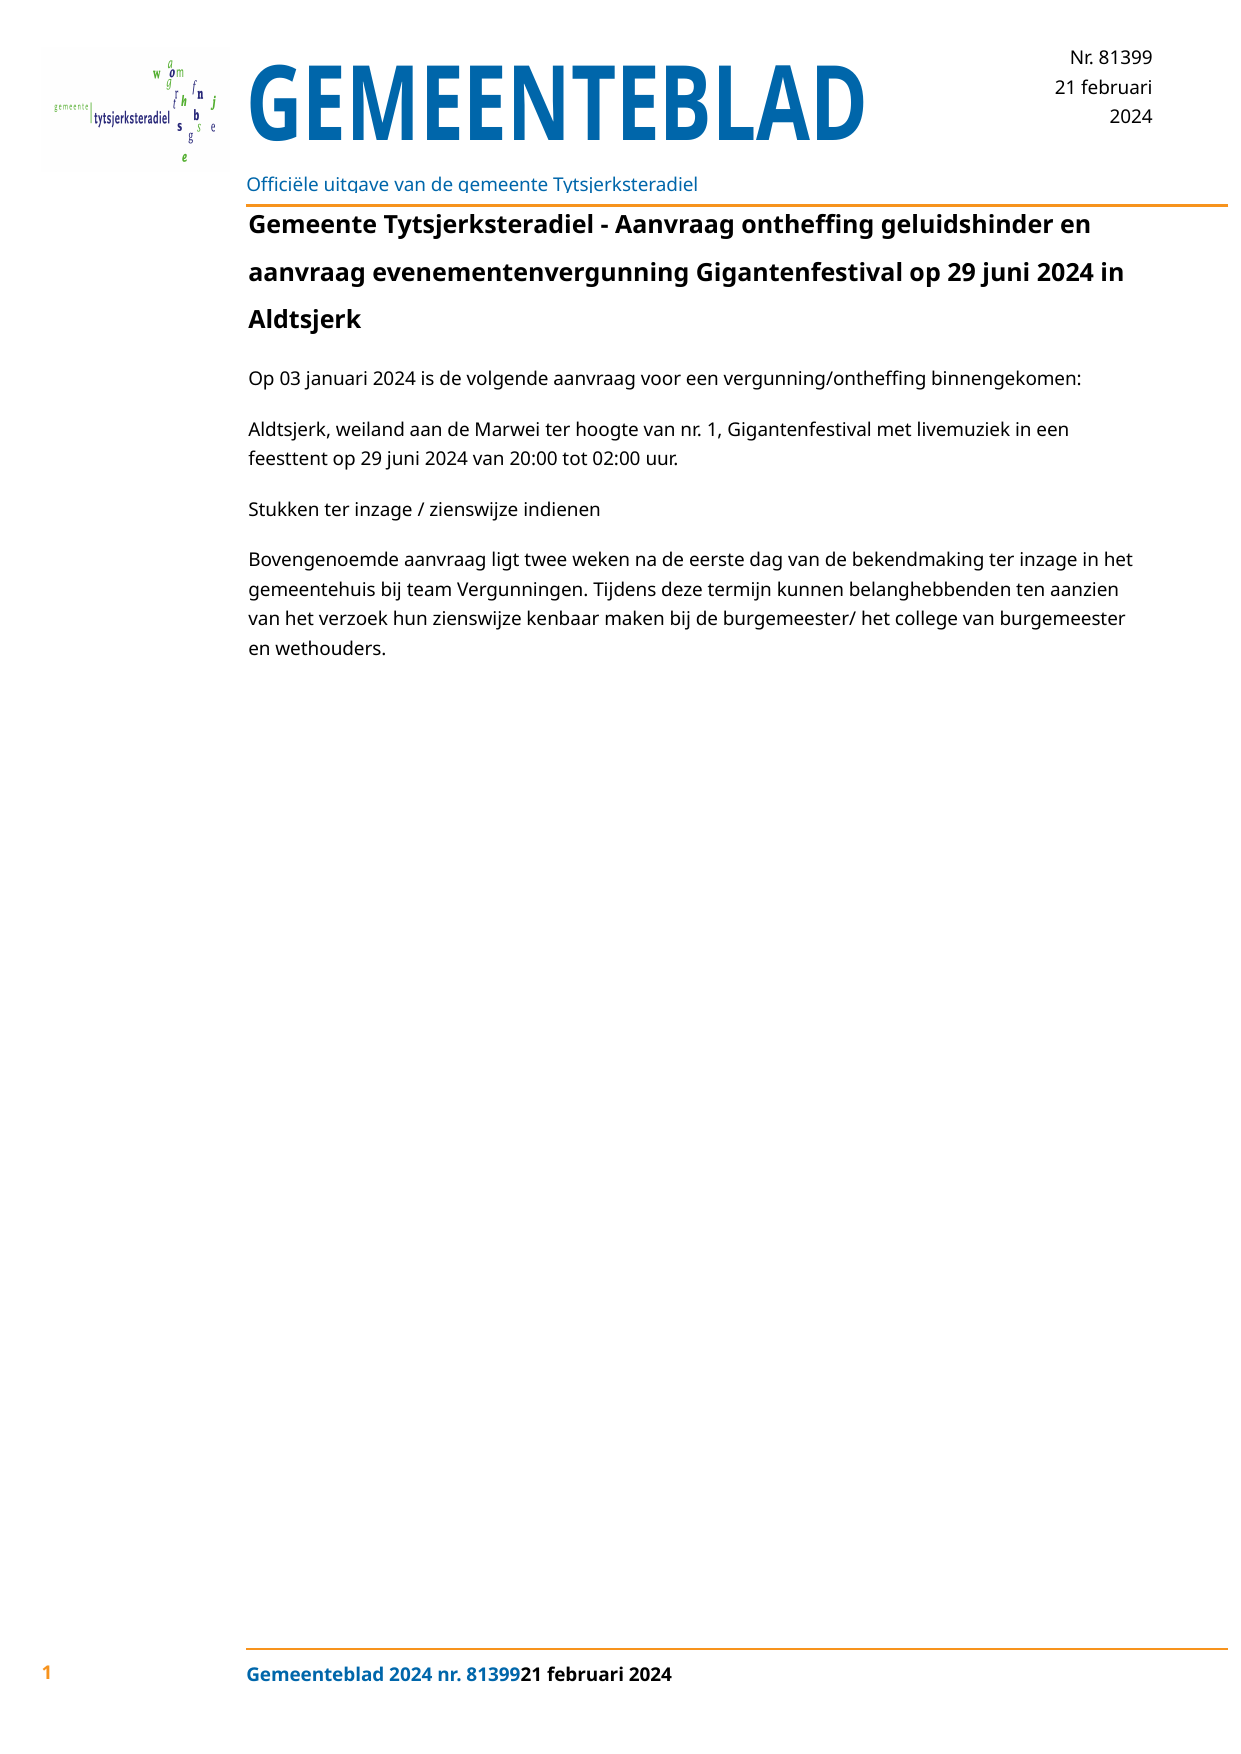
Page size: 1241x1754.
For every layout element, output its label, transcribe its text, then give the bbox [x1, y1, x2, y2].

text Gemeente Tytsjerksteradiel - Aanvraag ontheffing geluidshinder en aanvraag evenementenvergunning Gigantenfestival op 29 juni 2024 in Aldtsjerk [248, 207, 1152, 336]
picture [41, 47, 231, 172]
text Op 03 januari 2024 is de volgende aanvraag voor een vergunning/ontheffing binnengekomen: [248, 366, 1152, 391]
text Aldtsjerk, weiland aan de Marwei ter hoogte van nr. 1, Gigantenfestival met livemuziek in een feesttent op 29 juni 2024 van 20:00 tot 02:00 uur. [248, 416, 1152, 471]
text Bovengenoemde aanvraag ligt twee weken na de eerste dag van de bekendmaking ter inzage in het gemeentehuis bij team Vergunningen. Tijdens deze termijn kunnen belanghebbenden ten aanzien van het verzoek hun zienswijze kenbaar maken bij de burgemeester/ het college van burgemeester en wethouders. [248, 546, 1152, 661]
text Stukken ter inzage / zienswijze indienen [248, 496, 1152, 522]
